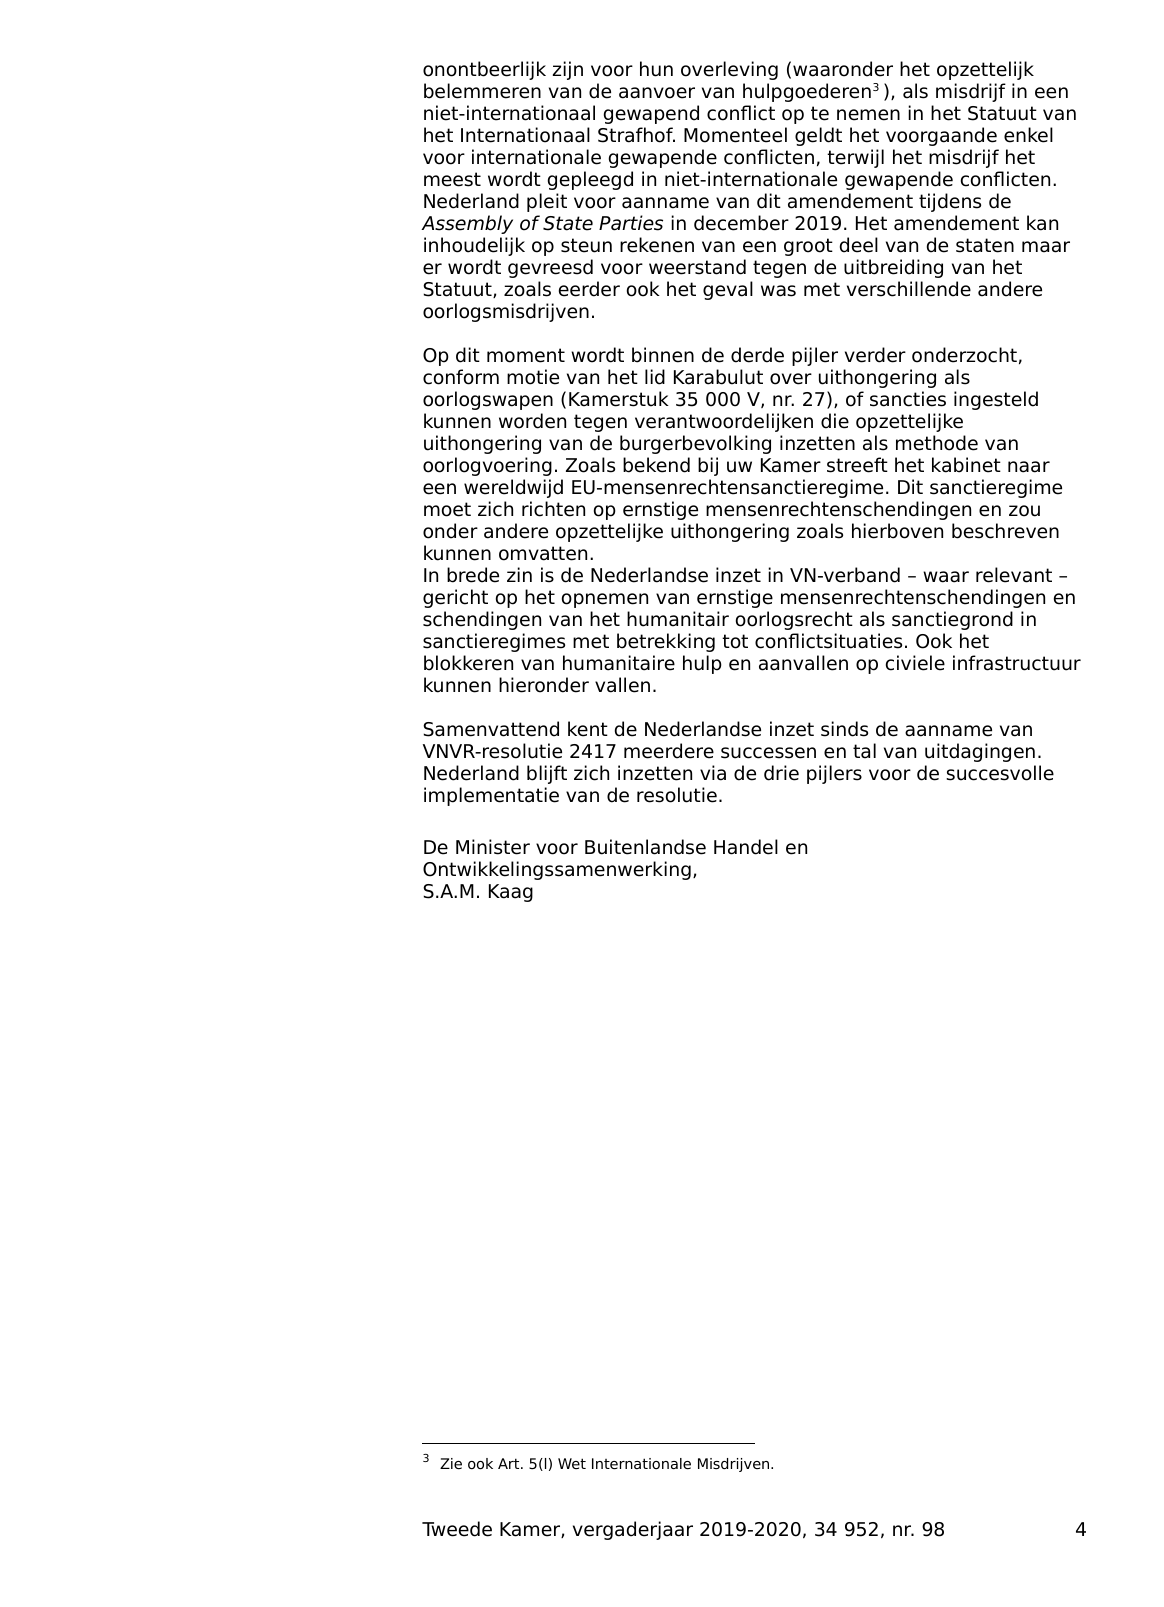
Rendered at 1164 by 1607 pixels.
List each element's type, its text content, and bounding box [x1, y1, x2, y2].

text Samenvattend kent de Nederlandse inzet sinds de aanname van VNVR-resolutie 2417 meerdere successen en tal van uitdagingen. Nederland blijft zich inzetten via de drie pijlers voor de succesvolle implementatie van de resolutie. [422, 719, 1087, 807]
text De Minister voor Buitenlandse Handel en Ontwikkelingssamenwerking, S.A.M. Kaag [422, 837, 1087, 903]
text In brede zin is de Nederlandse inzet in VN-verband – waar relevant – gericht op het opnemen van ernstige mensenrechtenschendingen en schendingen van het humanitair oorlogsrecht als sanctiegrond in sanctieregimes met betrekking tot conflictsituaties. Ook het blokkeren van humanitaire hulp en aanvallen op civiele infrastructuur kunnen hieronder vallen. [422, 565, 1087, 697]
text onontbeerlijk zijn voor hun overleving (waaronder het opzettelijk belemmeren van de aanvoer van hulpgoederen), als misdrijf in een niet-internationaal gewapend conflict op te nemen in het Statuut van het Internationaal Strafhof. Momenteel geldt het voorgaande enkel voor internationale gewapende conflicten, terwijl het misdrijf het meest wordt gepleegd in niet-internationale gewapende conflicten. Nederland pleit voor aanname van dit amendement tijdens de Assembly of State Parties in december 2019. Het amendement kan inhoudelijk op steun rekenen van een groot deel van de staten maar er wordt gevreesd voor weerstand tegen de uitbreiding van het Statuut, zoals eerder ook het geval was met verschillende andere oorlogsmisdrijven. [422, 59, 1087, 323]
text Zie ook Art. 5(l) Wet Internationale Misdrijven. [422, 1452, 1087, 1474]
text Op dit moment wordt binnen de derde pijler verder onderzocht, conform motie van het lid Karabulut over uithongering als oorlogswapen (Kamerstuk 35 000 V, nr. 27), of sancties ingesteld kunnen worden tegen verantwoordelijken die opzettelijke uithongering van de burgerbevolking inzetten als methode van oorlogvoering. Zoals bekend bij uw Kamer streeft het kabinet naar een wereldwijd EU-mensenrechtensanctieregime. Dit sanctieregime moet zich richten op ernstige mensenrechtenschendingen en zou onder andere opzettelijke uithongering zoals hierboven beschreven kunnen omvatten. [422, 345, 1087, 565]
